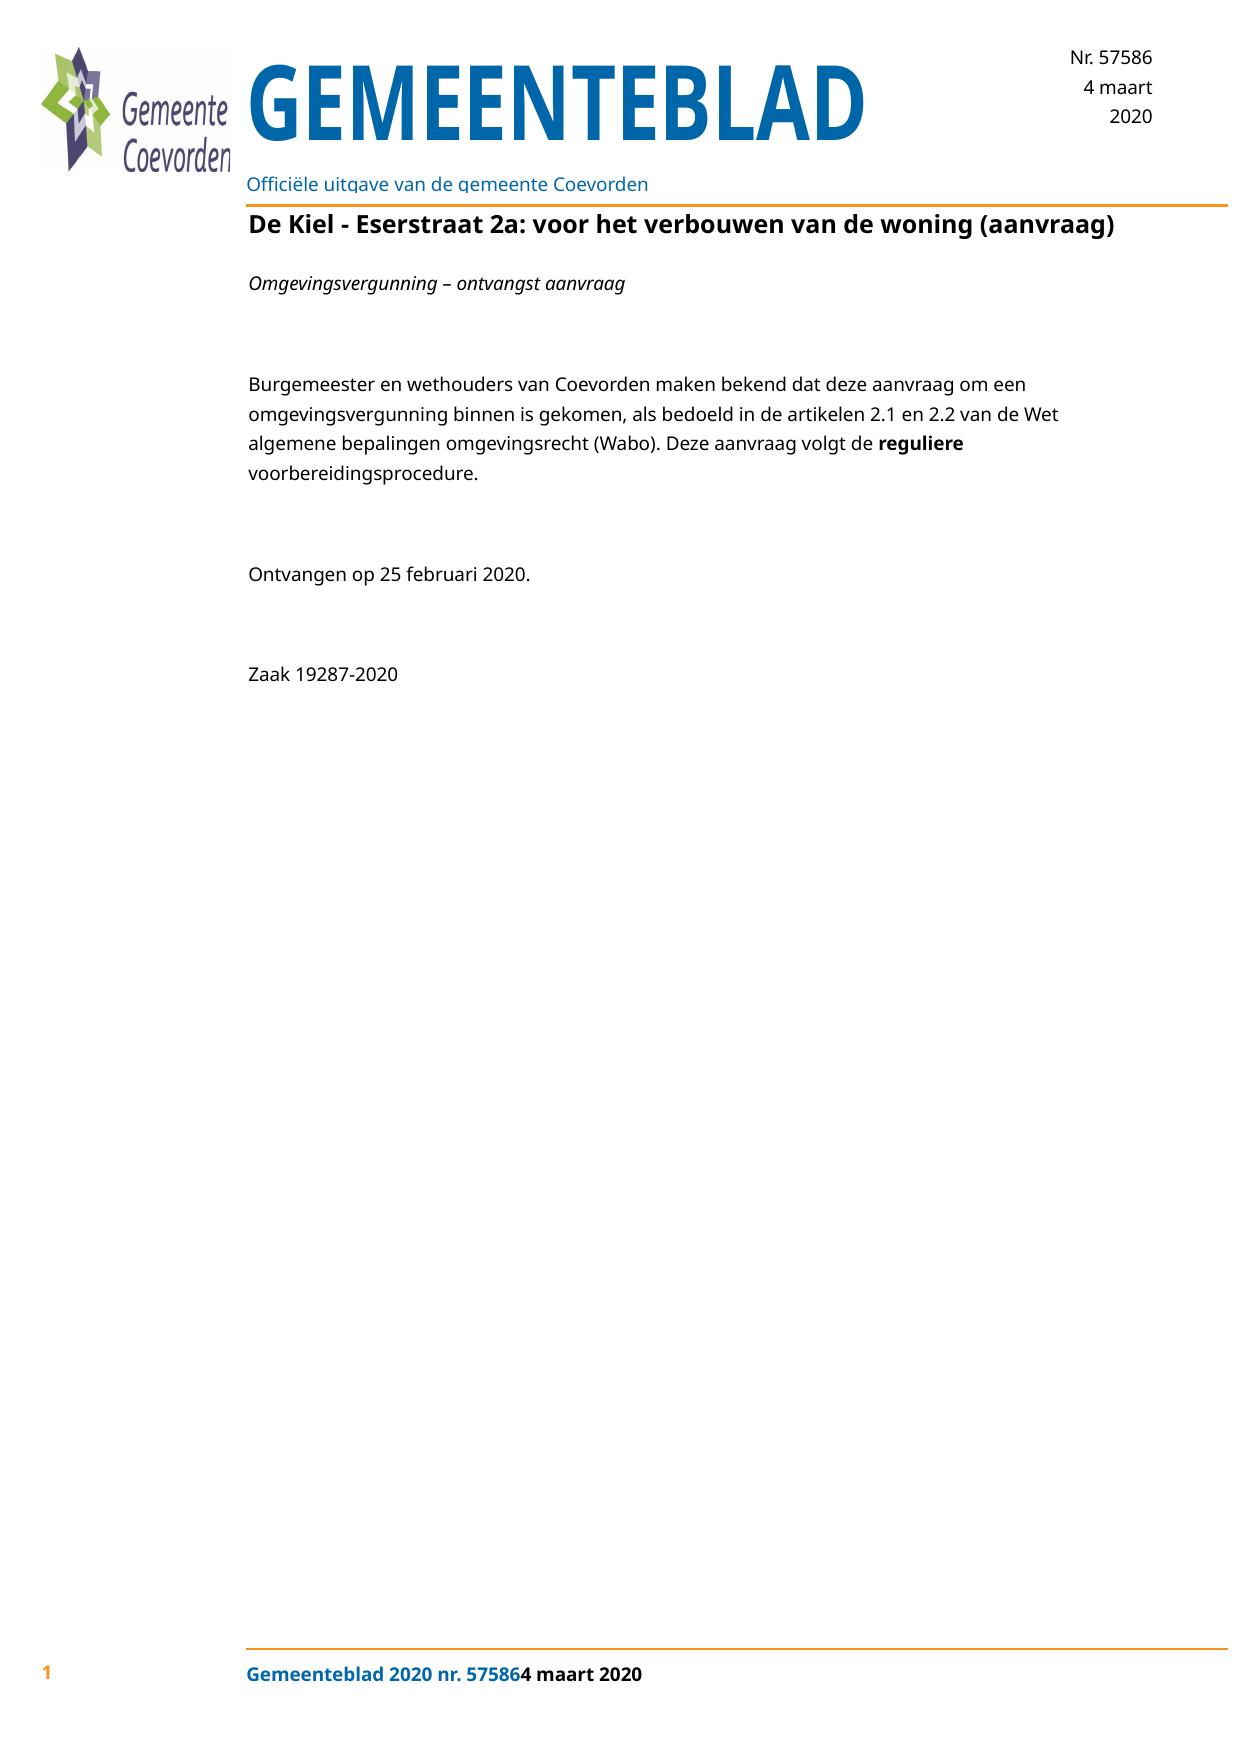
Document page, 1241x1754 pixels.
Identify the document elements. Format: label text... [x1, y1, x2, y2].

text Omgevingsvergunning – ontvangst aanvraag [248, 270, 1152, 296]
text Ontvangen op 25 februari 2020. [248, 561, 1152, 586]
text Burgemeester en wethouders van Coevorden maken bekend dat deze aanvraag om een omgevingsvergunning binnen is gekomen, als bedoeld in de artikelen 2.1 en 2.2 van de Wet algemene bepalingen omgevingsrecht (Wabo). Deze aanvraag volgt de reguliere voorbereidingsprocedure. [248, 371, 1152, 486]
picture [41, 47, 231, 172]
text De Kiel - Eserstraat 2a: voor het verbouwen van de woning (aanvraag) [248, 207, 1152, 241]
text Zaak 19287-2020 [248, 662, 1152, 687]
